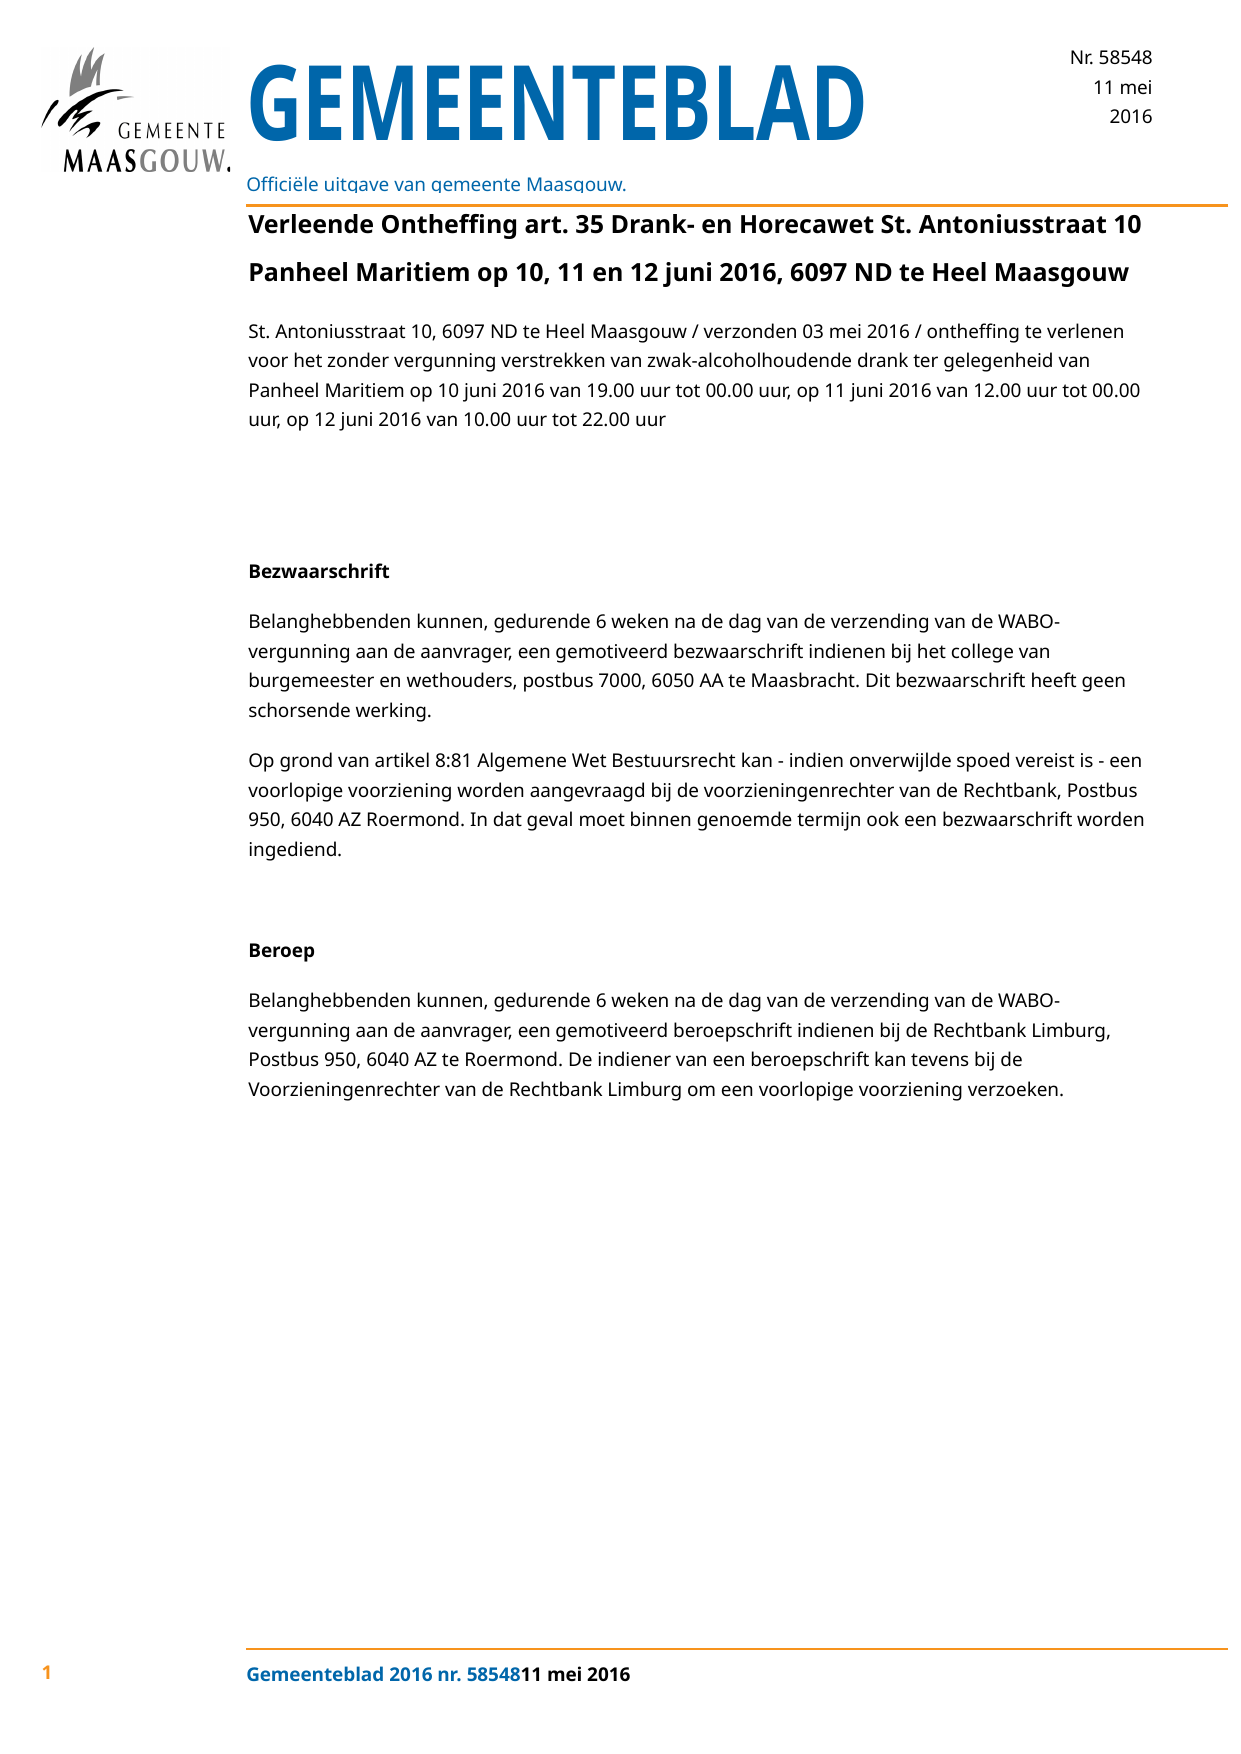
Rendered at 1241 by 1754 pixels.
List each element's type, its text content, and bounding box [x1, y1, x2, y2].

text Verleende Ontheffing art. 35 Drank- en Horecawet St. Antoniusstraat 10 Panheel Maritiem op 10, 11 en 12 juni 2016, 6097 ND te Heel Maasgouw [248, 207, 1152, 288]
picture [41, 47, 231, 172]
text Bezwaarschrift [248, 558, 1152, 584]
text Op grond van artikel 8:81 Algemene Wet Bestuursrecht kan - indien onverwijlde spoed vereist is - een voorlopige voorziening worden aangevraagd bij de voorzieningenrechter van de Rechtbank, Postbus 950, 6040 AZ Roermond. In dat geval moet binnen genoemde termijn ook een bezwaarschrift worden ingediend. [248, 747, 1152, 862]
text Belanghebbenden kunnen, gedurende 6 weken na de dag van de verzending van de WABO-vergunning aan de aanvrager, een gemotiveerd beroepschrift indienen bij de Rechtbank Limburg, Postbus 950, 6040 AZ te Roermond. De indiener van een beroepschrift kan tevens bij de Voorzieningenrechter van de Rechtbank Limburg om een voorlopige voorziening verzoeken. [248, 987, 1152, 1102]
text Belanghebbenden kunnen, gedurende 6 weken na de dag van de verzending van de WABO-vergunning aan de aanvrager, een gemotiveerd bezwaarschrift indienen bij het college van burgemeester en wethouders, postbus 7000, 6050 AA te Maasbracht. Dit bezwaarschrift heeft geen schorsende werking. [248, 608, 1152, 723]
text St. Antoniusstraat 10, 6097 ND te Heel Maasgouw / verzonden 03 mei 2016 / ontheffing te verlenen voor het zonder vergunning verstrekken van zwak-alcoholhoudende drank ter gelegenheid van Panheel Maritiem op 10 juni 2016 van 19.00 uur tot 00.00 uur, op 11 juni 2016 van 12.00 uur tot 00.00 uur, op 12 juni 2016 van 10.00 uur tot 22.00 uur [248, 318, 1152, 432]
text Beroep [248, 937, 1152, 963]
